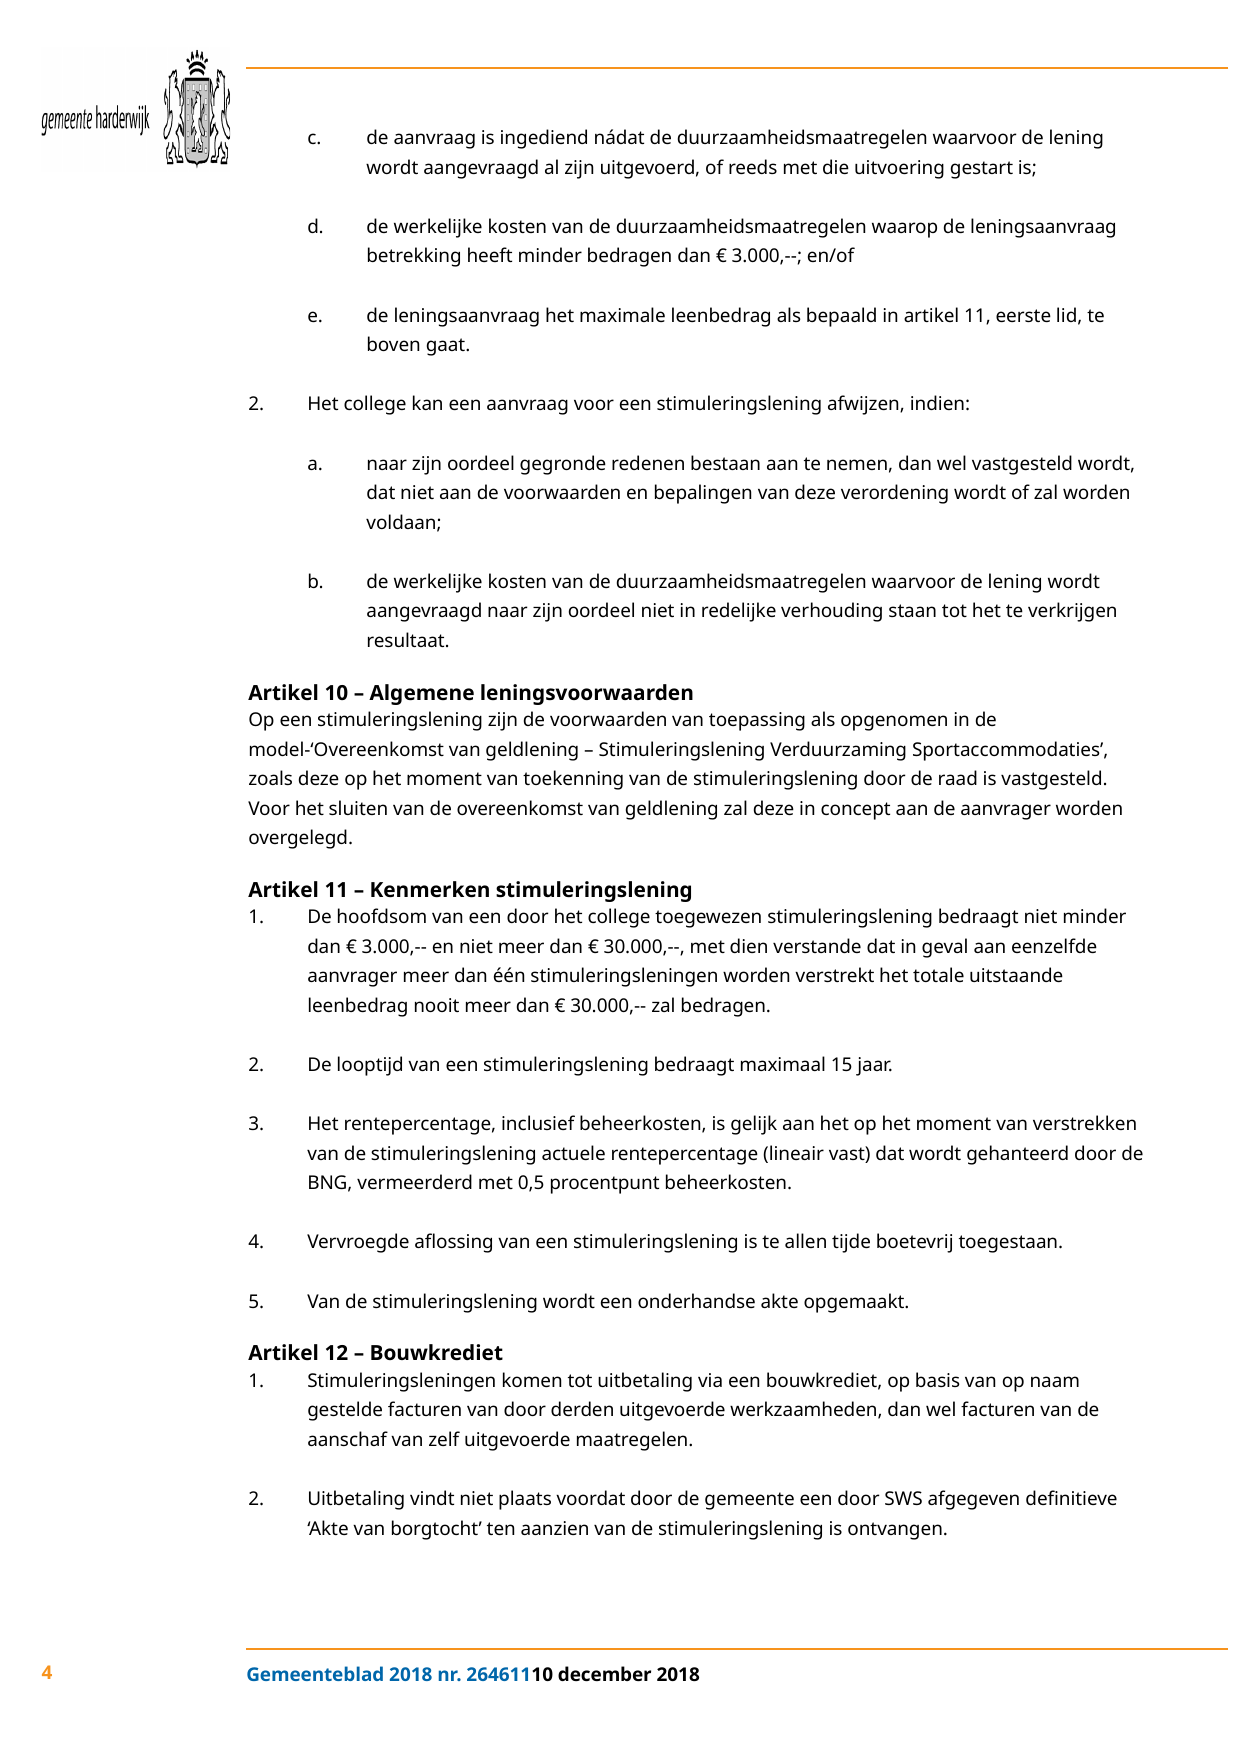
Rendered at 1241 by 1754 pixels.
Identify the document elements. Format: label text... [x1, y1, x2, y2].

list Uitbetaling vindt niet plaats voordat door de gemeente een door SWS afgegeven definitieve ‘Akte van borgtocht’ ten aanzien van de stimuleringslening is ontvangen. [248, 1485, 1152, 1540]
list Stimuleringsleningen komen tot uitbetaling via een bouwkrediet, op basis van op naam gestelde facturen van door derden uitgevoerde werkzaamheden, dan wel facturen van de aanschaf van zelf uitgevoerde maatregelen. [248, 1367, 1152, 1452]
list Van de stimuleringslening wordt een onderhandse akte opgemaakt. [248, 1288, 1152, 1314]
list naar zijn oordeel gegronde redenen bestaan aan te nemen, dan wel vastgesteld wordt, dat niet aan de voorwaarden en bepalingen van deze verordening wordt of zal worden voldaan; [307, 450, 1152, 535]
text Op een stimuleringslening zijn de voorwaarden van toepassing als opgenomen in de model-‘Overeenkomst van geldlening – Stimuleringslening Verduurzaming Sportaccommodaties’, zoals deze op het moment van toekenning van de stimuleringslening door de raad is vastgesteld. Voor het sluiten van de overeenkomst van geldlening zal deze in concept aan de aanvrager worden overgelegd. [248, 706, 1152, 850]
picture [41, 47, 231, 172]
list Het college kan een aanvraag voor een stimuleringslening afwijzen, indien: [248, 391, 1152, 416]
list de werkelijke kosten van de duurzaamheidsmaatregelen waarop de leningsaanvraag betrekking heeft minder bedragen dan € 3.000,--; en/of [307, 213, 1152, 268]
list de aanvraag is ingediend nádat de duurzaamheidsmaatregelen waarvoor de lening wordt aangevraagd al zijn uitgevoerd, of reeds met die uitvoering gestart is; [307, 124, 1152, 180]
text Artikel 11 – Kenmerken stimuleringslening [248, 875, 1152, 903]
text Artikel 12 – Bouwkrediet [248, 1338, 1152, 1367]
list De hoofdsom van een door het college toegewezen stimuleringslening bedraagt niet minder dan € 3.000,-- en niet meer dan € 30.000,--, met dien verstande dat in geval aan eenzelfde aanvrager meer dan één stimuleringsleningen worden verstrekt het totale uitstaande leenbedrag nooit meer dan € 30.000,-- zal bedragen. [248, 903, 1152, 1018]
list De looptijd van een stimuleringslening bedraagt maximaal 15 jaar. [248, 1051, 1152, 1077]
list de leningsaanvraag het maximale leenbedrag als bepaald in artikel 11, eerste lid, te boven gaat. [307, 302, 1152, 357]
text Artikel 10 – Algemene leningsvoorwaarden [248, 678, 1152, 706]
list de werkelijke kosten van de duurzaamheidsmaatregelen waarvoor de lening wordt aangevraagd naar zijn oordeel niet in redelijke verhouding staan tot het te verkrijgen resultaat. [307, 568, 1152, 653]
list Vervroegde aflossing van een stimuleringslening is te allen tijde boetevrij toegestaan. [248, 1229, 1152, 1254]
list Het rentepercentage, inclusief beheerkosten, is gelijk aan het op het moment van verstrekken van de stimuleringslening actuele rentepercentage (lineair vast) dat wordt gehanteerd door de BNG, vermeerderd met 0,5 procentpunt beheerkosten. [248, 1110, 1152, 1195]
